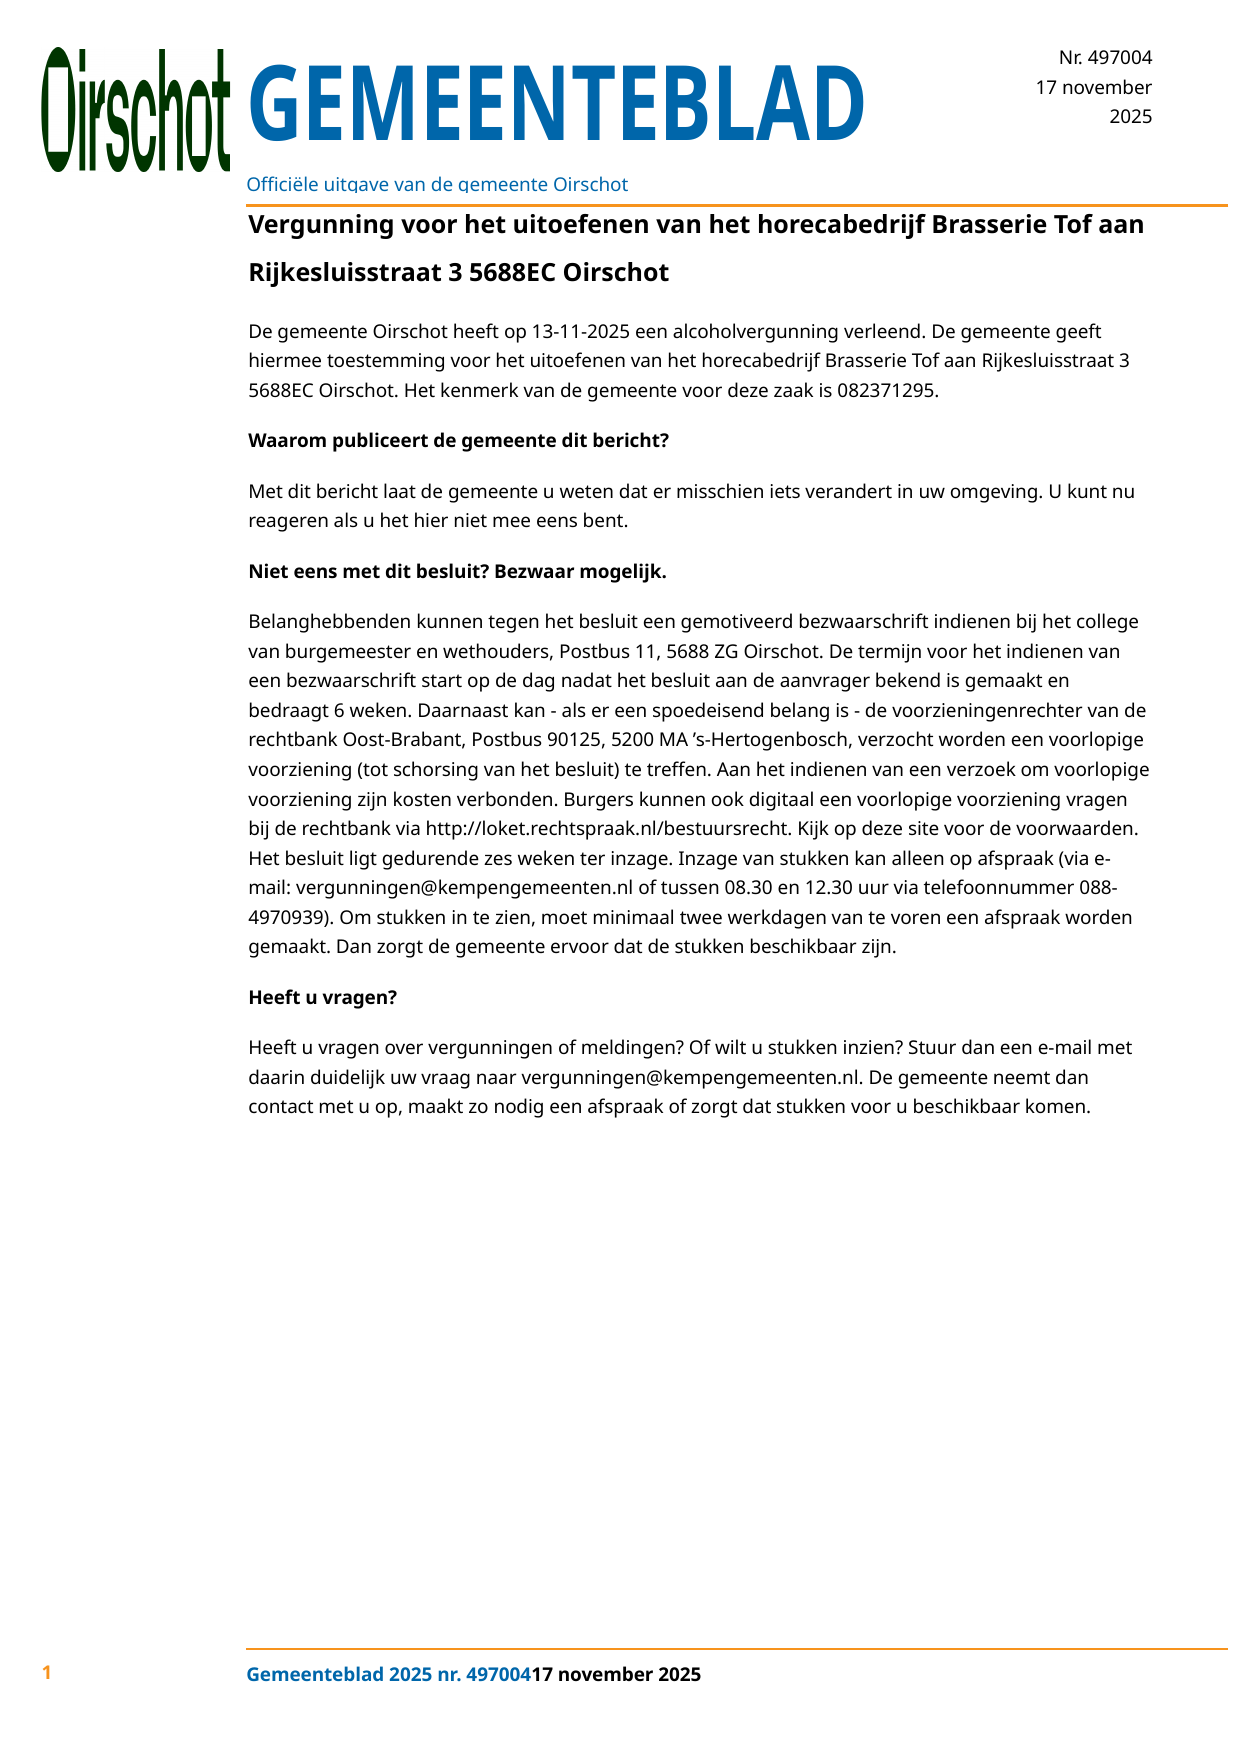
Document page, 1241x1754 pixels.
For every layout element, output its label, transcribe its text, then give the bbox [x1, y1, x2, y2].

text Heeft u vragen over vergunningen of meldingen? Of wilt u stukken inzien? Stuur dan een e-mail met daarin duidelijk uw vraag naar vergunningen@kempengemeenten.nl. De gemeente neemt dan contact met u op, maakt zo nodig een afspraak of zorgt dat stukken voor u beschikbaar komen. [248, 1034, 1152, 1119]
text Niet eens met dit besluit? Bezwaar mogelijk. [248, 558, 1152, 584]
text Belanghebbenden kunnen tegen het besluit een gemotiveerd bezwaarschrift indienen bij het college van burgemeester en wethouders, Postbus 11, 5688 ZG Oirschot. De termijn voor het indienen van een bezwaarschrift start op de dag nadat het besluit aan de aanvrager bekend is gemaakt en bedraagt 6 weken. Daarnaast kan - als er een spoedeisend belang is - de voorzieningenrechter van de rechtbank Oost-Brabant, Postbus 90125, 5200 MA ’s-Hertogenbosch, verzocht worden een voorlopige voorziening (tot schorsing van het besluit) te treffen. Aan het indienen van een verzoek om voorlopige voorziening zijn kosten verbonden. Burgers kunnen ook digitaal een voorlopige voorziening vragen bij de rechtbank via http://loket.rechtspraak.nl/bestuursrecht. Kijk op deze site voor de voorwaarden. Het besluit ligt gedurende zes weken ter inzage. Inzage van stukken kan alleen op afspraak (via e-mail: vergunningen@kempengemeenten.nl of tussen 08.30 en 12.30 uur via telefoonnummer 088-4970939). Om stukken in te zien, moet minimaal twee werkdagen van te voren een afspraak worden gemaakt. Dan zorgt de gemeente ervoor dat de stukken beschikbaar zijn. [248, 608, 1152, 959]
text Vergunning voor het uitoefenen van het horecabedrijf Brasserie Tof aan Rijkesluisstraat 3 5688EC Oirschot [248, 207, 1152, 288]
text Waarom publiceert de gemeente dit bericht? [248, 427, 1152, 453]
picture [41, 47, 231, 172]
text Heeft u vragen? [248, 984, 1152, 1010]
text Met dit bericht laat de gemeente u weten dat er misschien iets verandert in uw omgeving. U kunt nu reageren als u het hier niet mee eens bent. [248, 478, 1152, 533]
text De gemeente Oirschot heeft op 13-11-2025 een alcoholvergunning verleend. De gemeente geeft hiermee toestemming voor het uitoefenen van het horecabedrijf Brasserie Tof aan Rijkesluisstraat 3 5688EC Oirschot. Het kenmerk van de gemeente voor deze zaak is 082371295. [248, 318, 1152, 403]
